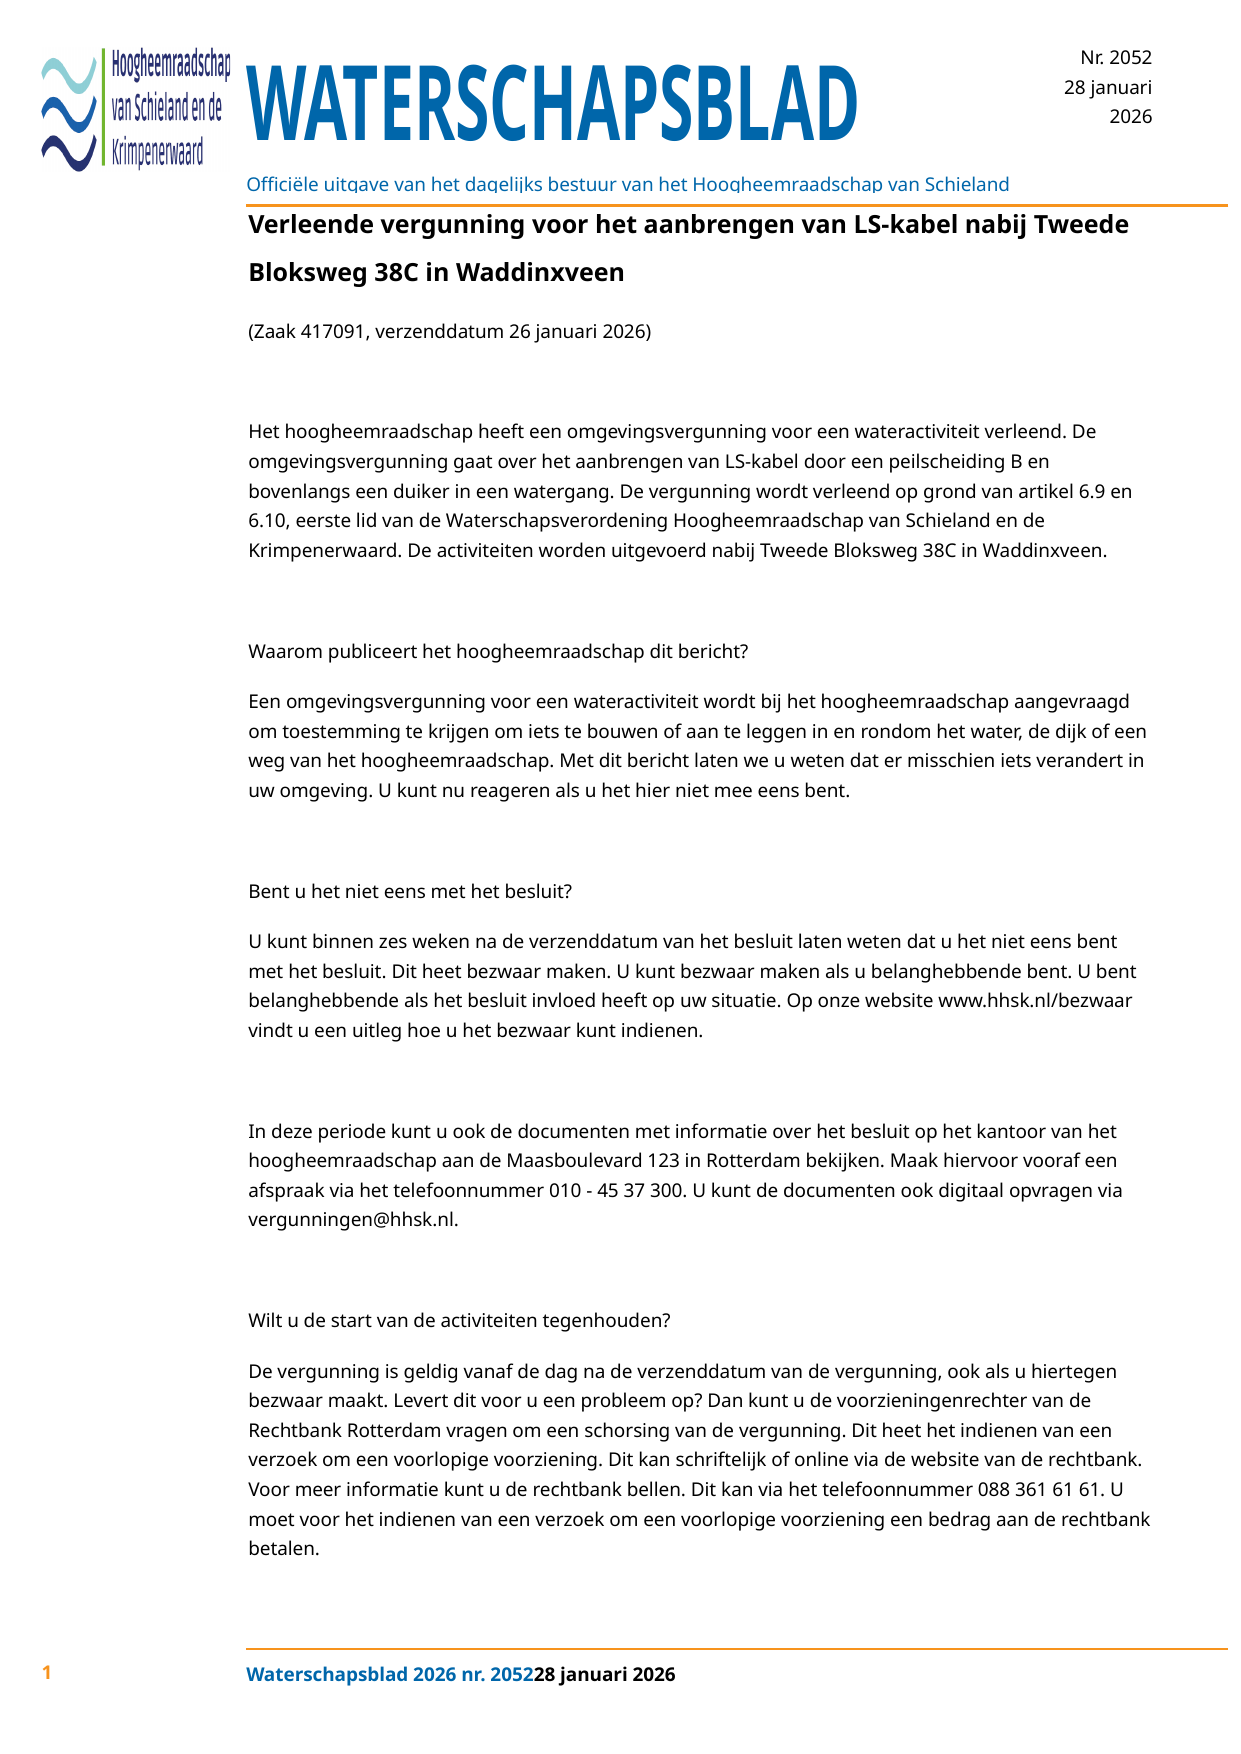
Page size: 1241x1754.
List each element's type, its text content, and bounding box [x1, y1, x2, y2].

text Waarom publiceert het hoogheemraadschap dit bericht? [248, 638, 1152, 664]
text In deze periode kunt u ook de documenten met informatie over het besluit op het kantoor van het hoogheemraadschap aan de Maasboulevard 123 in Rotterdam bekijken. Maak hiervoor vooraf een afspraak via het telefoonnummer 010 - 45 37 300. U kunt de documenten ook digitaal opvragen via vergunningen@hhsk.nl. [248, 1118, 1152, 1232]
text Bent u het niet eens met het besluit? [248, 878, 1152, 904]
text Een omgevingsvergunning voor een wateractiviteit wordt bij het hoogheemraadschap aangevraagd om toestemming te krijgen om iets te bouwen of aan te leggen in en rondom het water, de dijk of een weg van het hoogheemraadschap. Met dit bericht laten we u weten dat er misschien iets verandert in uw omgeving. U kunt nu reageren als u het hier niet mee eens bent. [248, 688, 1152, 803]
text U kunt binnen zes weken na de verzenddatum van het besluit laten weten dat u het niet eens bent met het besluit. Dit heet bezwaar maken. U kunt bezwaar maken als u belanghebbende bent. U bent belanghebbende als het besluit invloed heeft op uw situatie. Op onze website www.hhsk.nl/bezwaar vindt u een uitleg hoe u het bezwaar kunt indienen. [248, 928, 1152, 1043]
text (Zaak 417091, verzenddatum 26 januari 2026) [248, 318, 1152, 344]
text Het hoogheemraadschap heeft een omgevingsvergunning voor een wateractiviteit verleend. De omgevingsvergunning gaat over het aanbrengen van LS-kabel door een peilscheiding B en bovenlangs een duiker in een watergang. De vergunning wordt verleend op grond van artikel 6.9 en 6.10, eerste lid van de Waterschapsverordening Hoogheemraadschap van Schieland en de Krimpenerwaard. De activiteiten worden uitgevoerd nabij Tweede Bloksweg 38C in Waddinxveen. [248, 419, 1152, 563]
text De vergunning is geldig vanaf de dag na de verzenddatum van de vergunning, ook als u hiertegen bezwaar maakt. Levert dit voor u een probleem op? Dan kunt u de voorzieningenrechter van de Rechtbank Rotterdam vragen om een schorsing van de vergunning. Dit heet het indienen van een verzoek om een voorlopige voorziening. Dit kan schriftelijk of online via de website van de rechtbank. Voor meer informatie kunt u de rechtbank bellen. Dit kan via het telefoonnummer 088 361 61 61. U moet voor het indienen van een verzoek om een voorlopige voorziening een bedrag aan de rechtbank betalen. [248, 1358, 1152, 1561]
text Verleende vergunning voor het aanbrengen van LS-kabel nabij Tweede Bloksweg 38C in Waddinxveen [248, 207, 1152, 288]
text Wilt u de start van de activiteiten tegenhouden? [248, 1307, 1152, 1333]
picture [41, 47, 231, 172]
